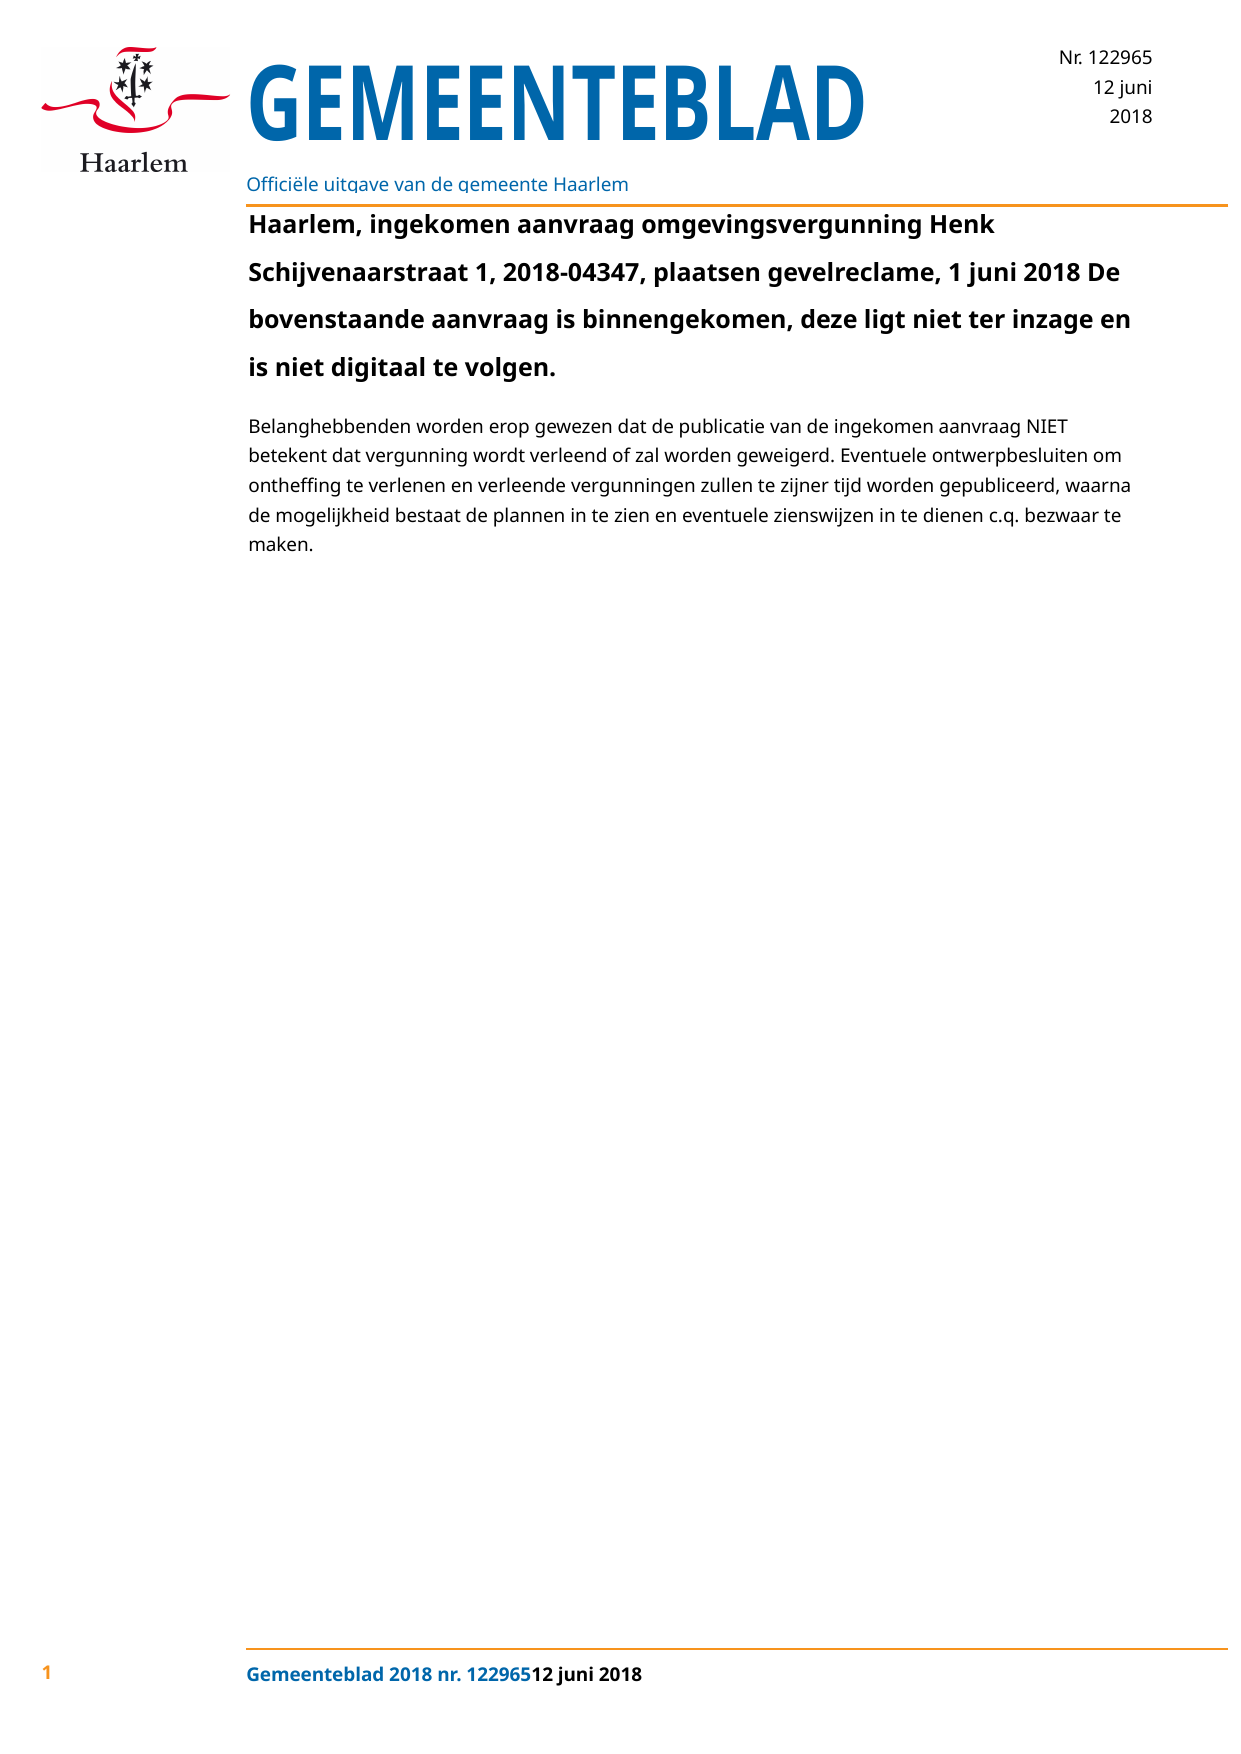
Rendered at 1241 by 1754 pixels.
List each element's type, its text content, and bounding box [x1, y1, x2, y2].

picture [41, 47, 231, 172]
text Belanghebbenden worden erop gewezen dat de publicatie van de ingekomen aanvraag NIET betekent dat vergunning wordt verleend of zal worden geweigerd. Eventuele ontwerpbesluiten om ontheffing te verlenen en verleende vergunningen zullen te zijner tijd worden gepubliceerd, waarna de mogelijkheid bestaat de plannen in te zien en eventuele zienswijzen in te dienen c.q. bezwaar te maken. [248, 413, 1152, 557]
text Haarlem, ingekomen aanvraag omgevingsvergunning Henk Schijvenaarstraat 1, 2018-04347, plaatsen gevelreclame, 1 juni 2018 De bovenstaande aanvraag is binnengekomen, deze ligt niet ter inzage en is niet digitaal te volgen. [248, 207, 1152, 384]
